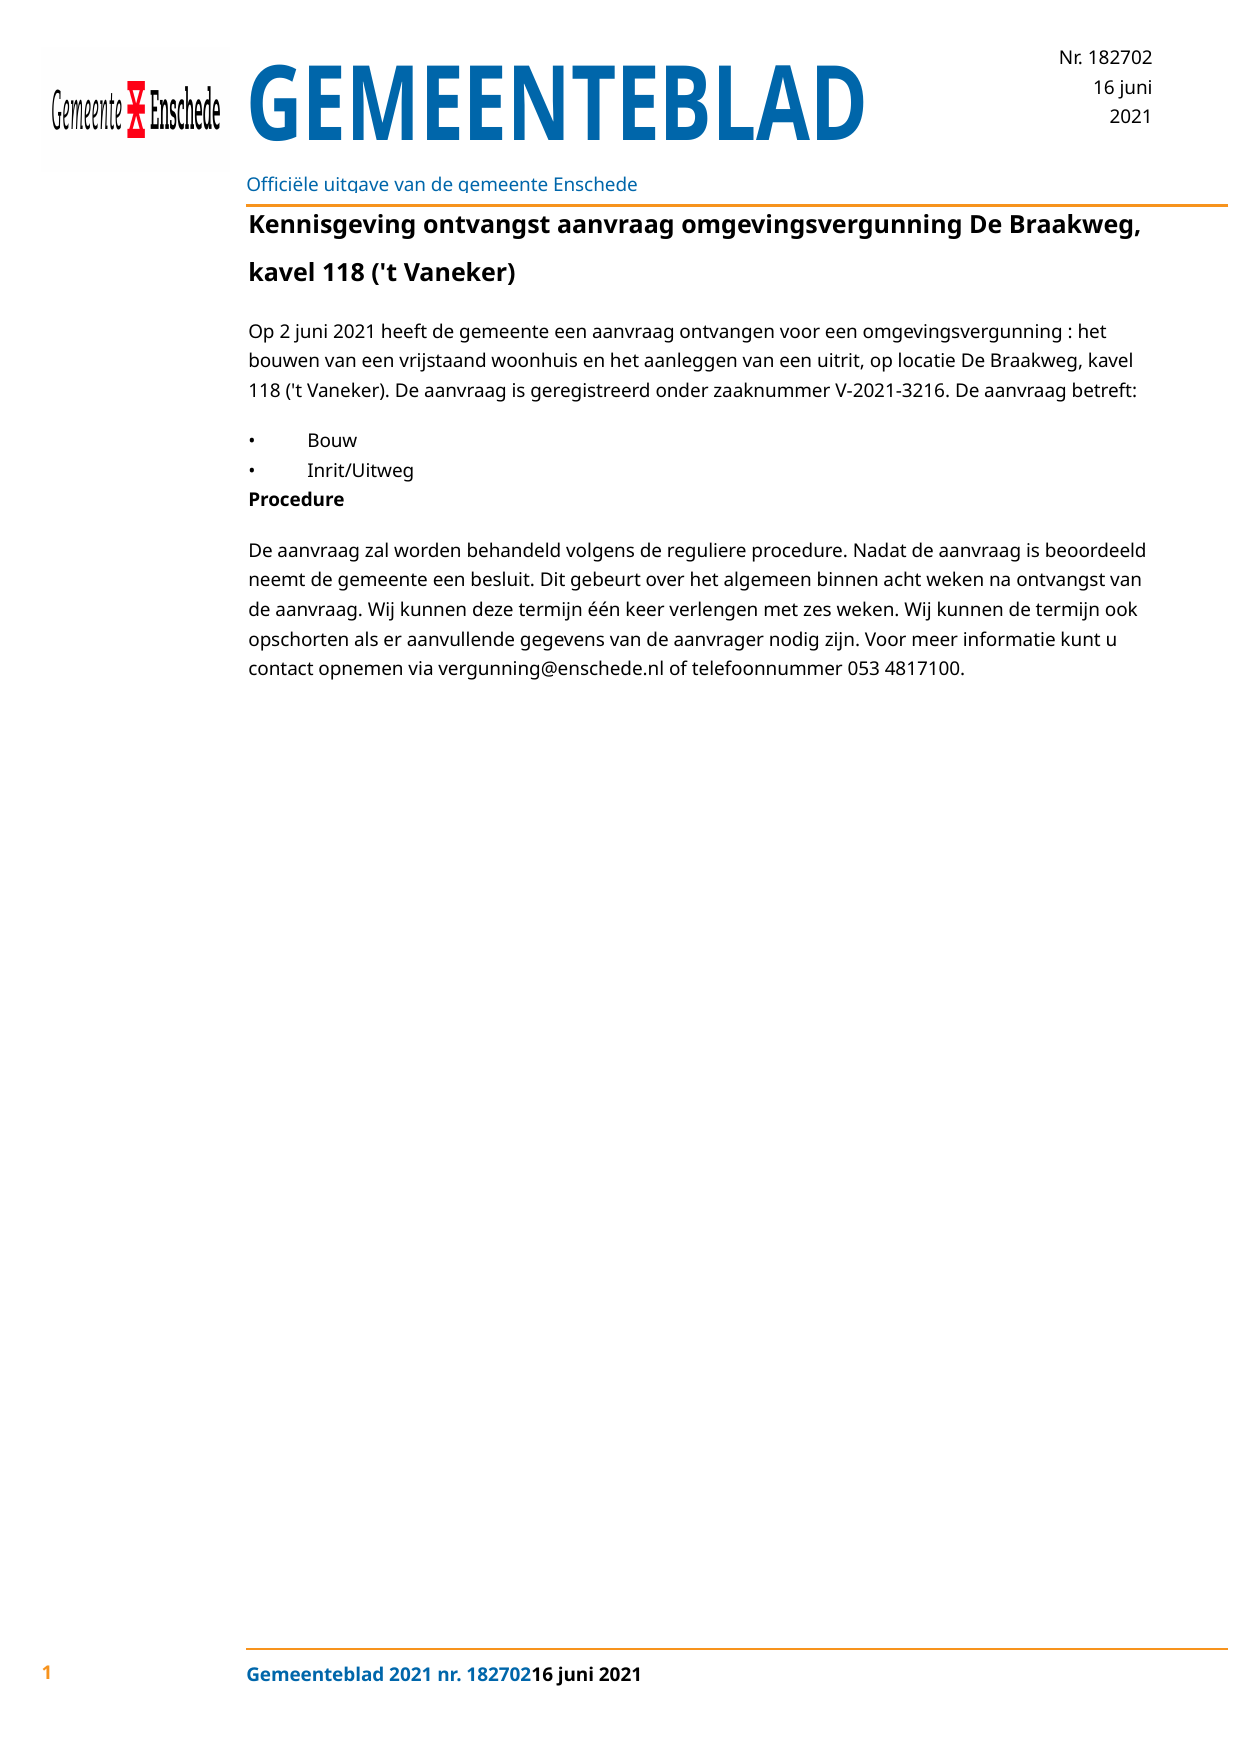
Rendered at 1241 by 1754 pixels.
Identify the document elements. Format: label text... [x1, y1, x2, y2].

text De aanvraag zal worden behandeld volgens de reguliere procedure. Nadat de aanvraag is beoordeeld neemt de gemeente een besluit. Dit gebeurt over het algemeen binnen acht weken na ontvangst van de aanvraag. Wij kunnen deze termijn één keer verlengen met zes weken. Wij kunnen de termijn ook opschorten als er aanvullende gegevens van de aanvrager nodig zijn. Voor meer informatie kunt u contact opnemen via vergunning@enschede.nl of telefoonnummer 053 4817100. [248, 537, 1152, 681]
text Kennisgeving ontvangst aanvraag omgevingsvergunning De Braakweg, kavel 118 ('t Vaneker) [248, 207, 1152, 288]
text Procedure [248, 487, 1152, 512]
picture [41, 47, 231, 172]
text Op 2 juni 2021 heeft de gemeente een aanvraag ontvangen voor een omgevingsvergunning : het bouwen van een vrijstaand woonhuis en het aanleggen van een uitrit, op locatie De Braakweg, kavel 118 ('t Vaneker). De aanvraag is geregistreerd onder zaaknummer V-2021-3216. De aanvraag betreft: [248, 318, 1152, 403]
list Bouw [248, 427, 1152, 453]
list Inrit/Uitweg [248, 457, 1152, 483]
